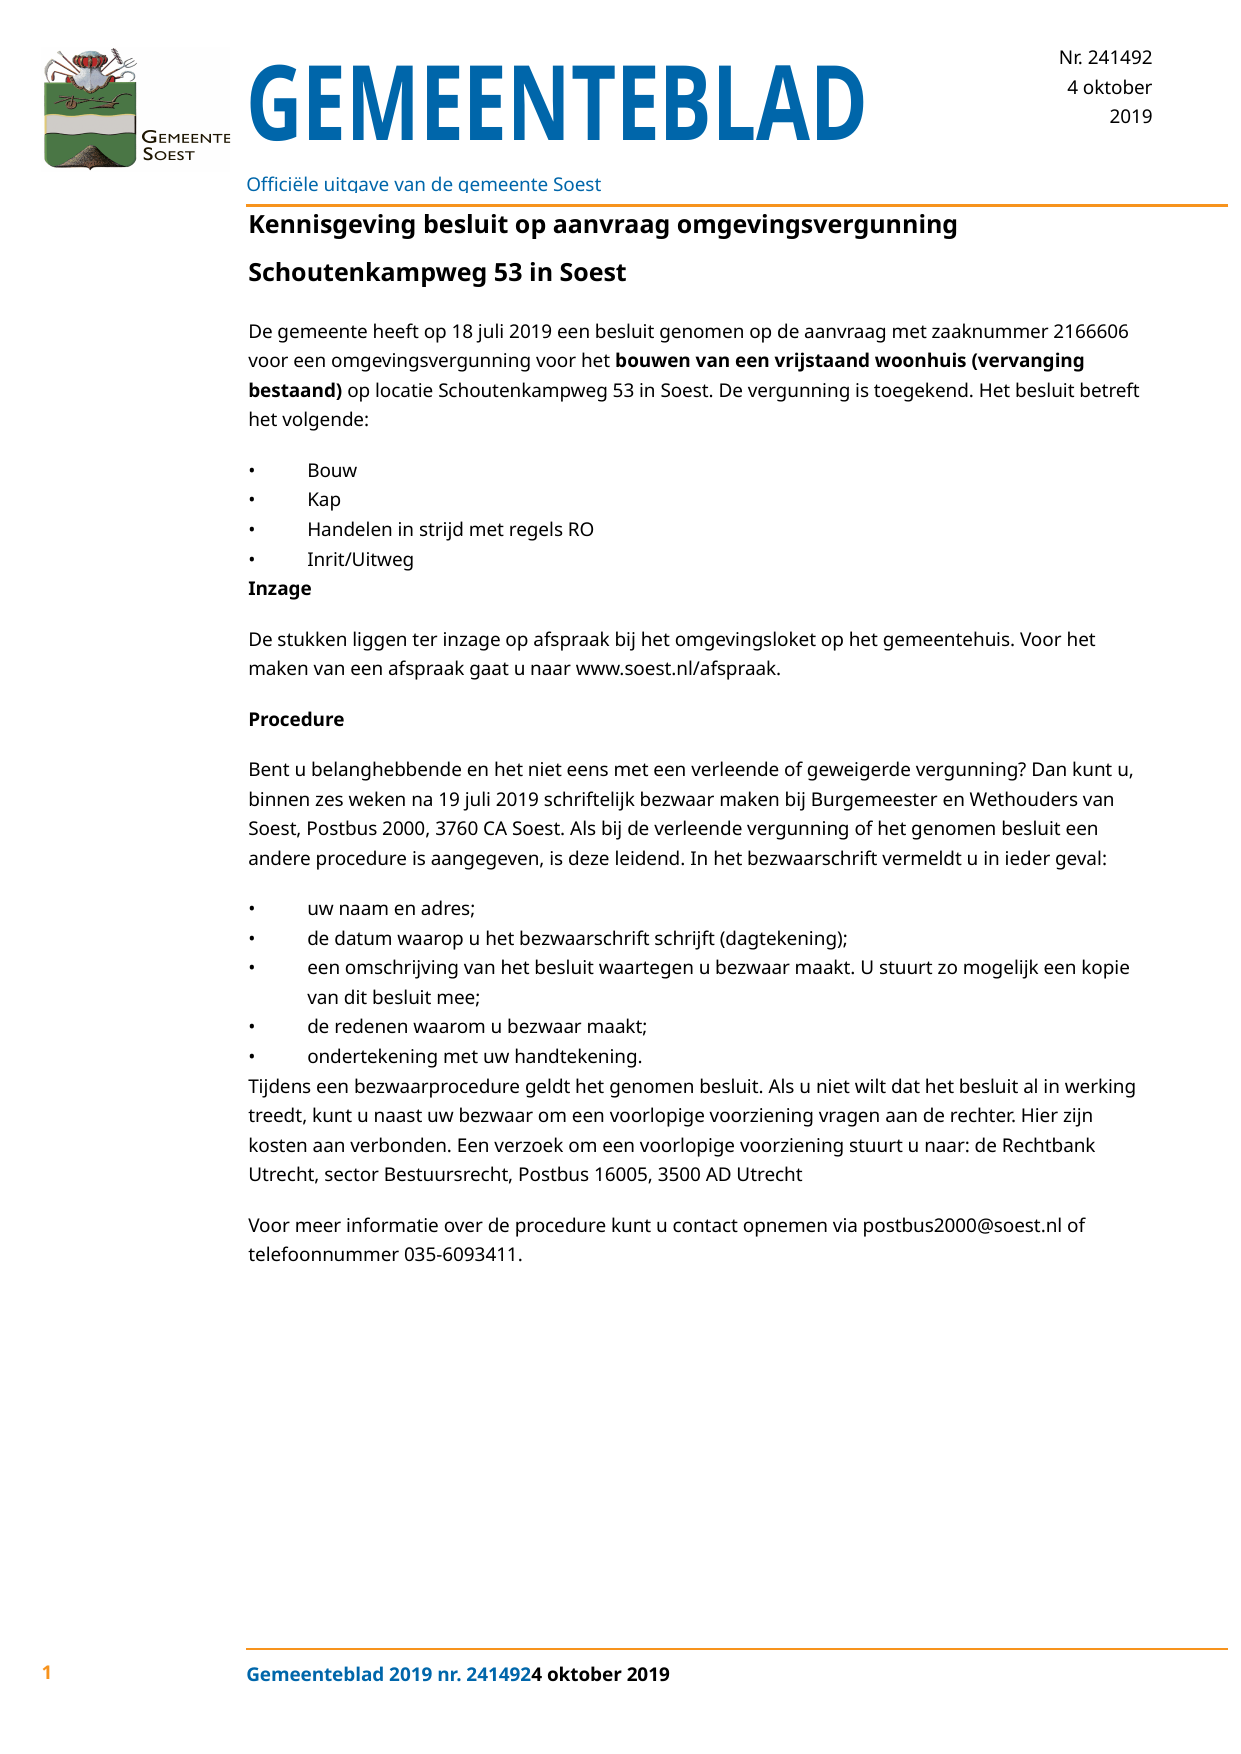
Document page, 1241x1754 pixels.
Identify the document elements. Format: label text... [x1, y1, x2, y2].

text Bent u belanghebbende en het niet eens met een verleende of geweigerde vergunning? Dan kunt u, binnen zes weken na 19 juli 2019 schriftelijk bezwaar maken bij Burgemeester en Wethouders van Soest, Postbus 2000, 3760 CA Soest. Als bij de verleende vergunning of het genomen besluit een andere procedure is aangegeven, is deze leidend. In het bezwaarschrift vermeldt u in ieder geval: [248, 756, 1152, 871]
text Tijdens een bezwaarprocedure geldt het genomen besluit. Als u niet wilt dat het besluit al in werking treedt, kunt u naast uw bezwaar om een voorlopige voorziening vragen aan de rechter. Hier zijn kosten aan verbonden. Een verzoek om een voorlopige voorziening stuurt u naar: de Rechtbank Utrecht, sector Bestuursrecht, Postbus 16005, 3500 AD Utrecht [248, 1073, 1152, 1187]
text De stukken liggen ter inzage op afspraak bij het omgevingsloket op het gemeentehuis. Voor het maken van een afspraak gaat u naar www.soest.nl/afspraak. [248, 626, 1152, 681]
text Inzage [248, 575, 1152, 601]
list de datum waarop u het bezwaarschrift schrijft (dagtekening); [248, 925, 1152, 951]
list uw naam en adres; [248, 895, 1152, 921]
list een omschrijving van het besluit waartegen u bezwaar maakt. U stuurt zo mogelijk een kopie van dit besluit mee; [248, 954, 1152, 1010]
list Handelen in strijd met regels RO [248, 516, 1152, 542]
text De gemeente heeft op 18 juli 2019 een besluit genomen op de aanvraag met zaaknummer 2166606 voor een omgevingsvergunning voor het bouwen van een vrijstaand woonhuis (vervanging bestaand) op locatie Schoutenkampweg 53 in Soest. De vergunning is toegekend. Het besluit betreft het volgende: [248, 318, 1152, 432]
text Kennisgeving besluit op aanvraag omgevingsvergunning Schoutenkampweg 53 in Soest [248, 207, 1152, 288]
list de redenen waarom u bezwaar maakt; [248, 1014, 1152, 1039]
list Inrit/Uitweg [248, 546, 1152, 572]
picture [41, 47, 231, 172]
list Kap [248, 487, 1152, 512]
text Voor meer informatie over de procedure kunt u contact opnemen via postbus2000@soest.nl of telefoonnummer 035-6093411. [248, 1212, 1152, 1267]
list ondertekening met uw handtekening. [248, 1043, 1152, 1069]
text Procedure [248, 706, 1152, 732]
list Bouw [248, 457, 1152, 483]
